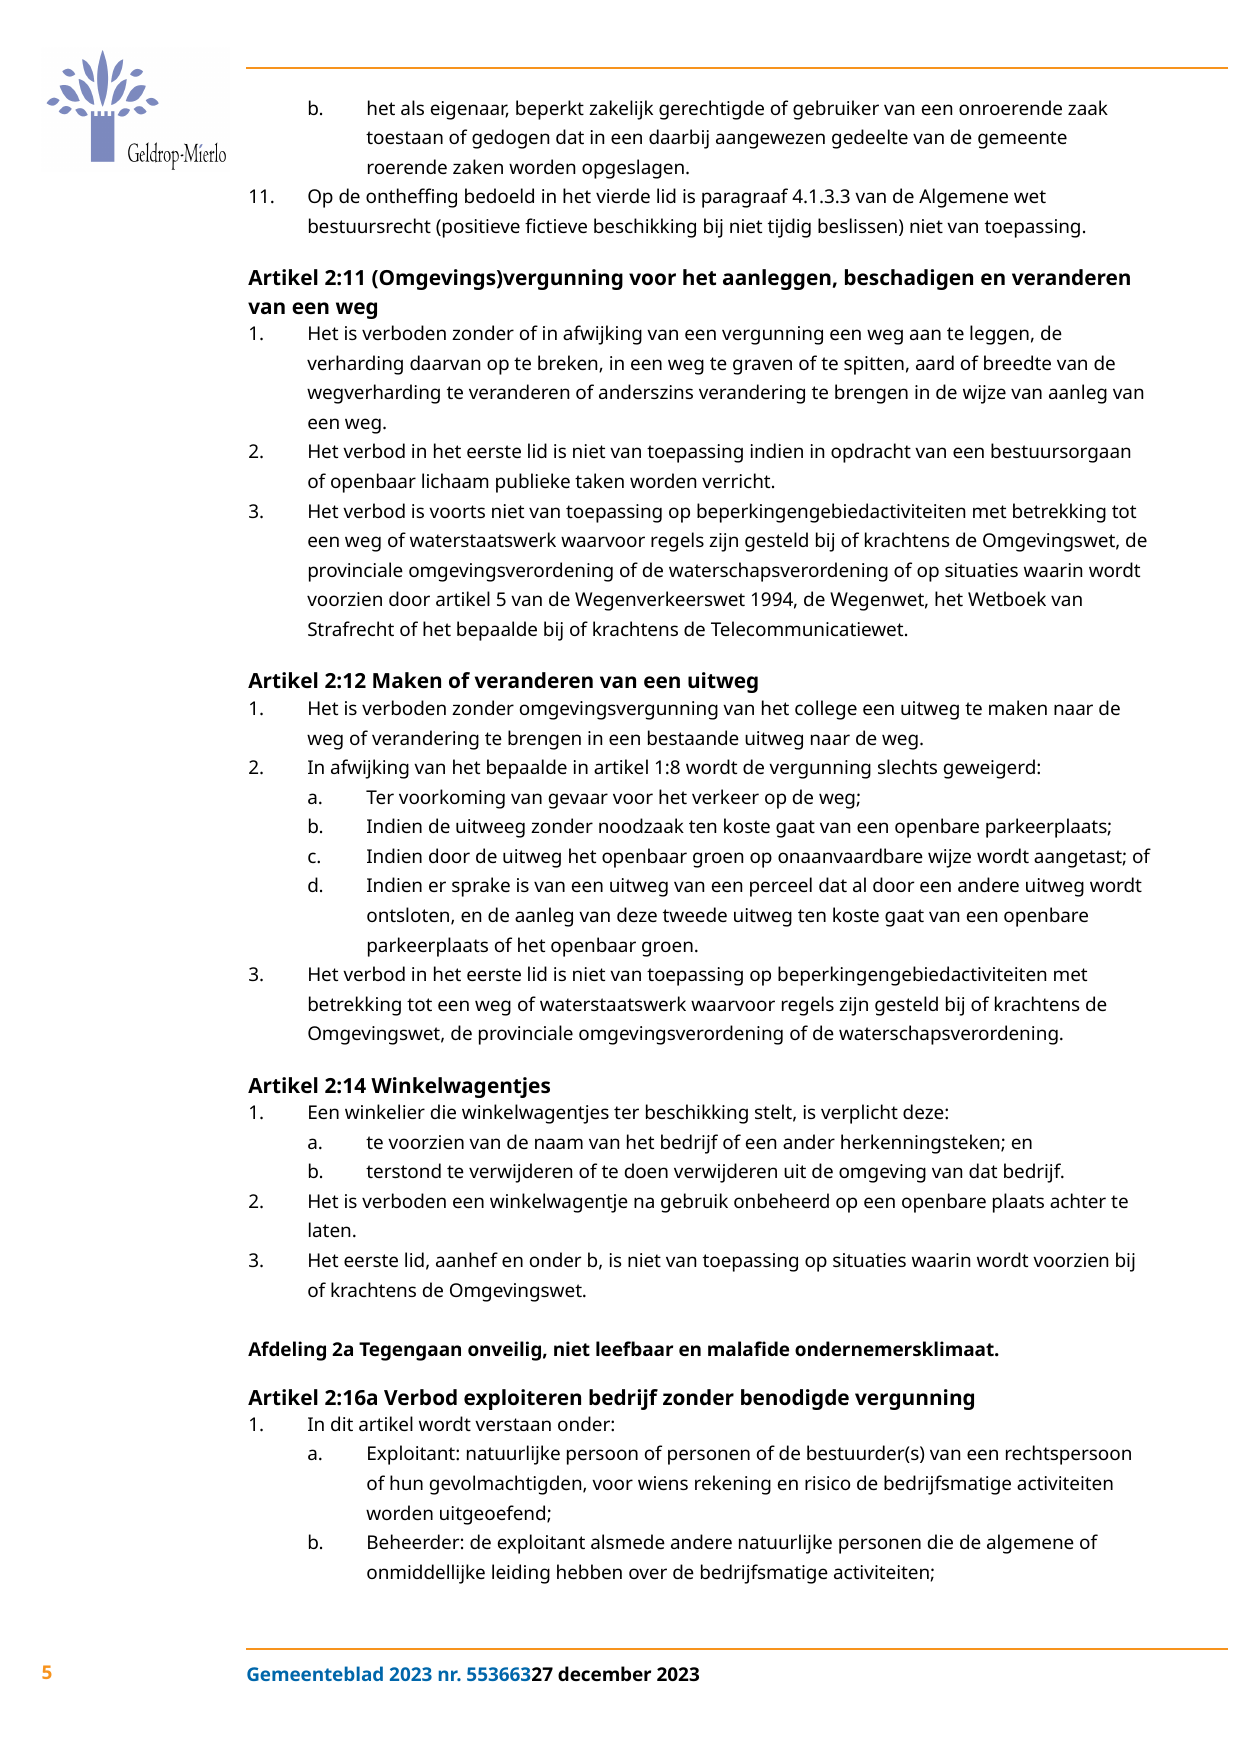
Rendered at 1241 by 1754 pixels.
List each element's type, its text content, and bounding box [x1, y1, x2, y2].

list te voorzien van de naam van het bedrijf of een ander herkenningsteken; en [307, 1129, 1152, 1155]
list Een winkelier die winkelwagentjes ter beschikking stelt, is verplicht deze: [248, 1099, 1152, 1125]
list In dit artikel wordt verstaan onder: [248, 1411, 1152, 1437]
list Exploitant: natuurlijke persoon of personen of de bestuurder(s) van een rechtspersoon of hun gevolmachtigden, voor wiens rekening en risico de bedrijfsmatige activiteiten worden uitgeoefend; [307, 1441, 1152, 1526]
text Afdeling 2a Tegengaan onveilig, niet leefbaar en malafide ondernemersklimaat. [248, 1336, 1152, 1362]
list Indien door de uitweg het openbaar groen op onaanvaardbare wijze wordt aangetast; of [307, 843, 1152, 869]
list In afwijking van het bepaalde in artikel 1:8 wordt de vergunning slechts geweigerd: [248, 754, 1152, 780]
list Het is verboden zonder of in afwijking van een vergunning een weg aan te leggen, de verharding daarvan op te breken, in een weg te graven of te spitten, aard of breedte van de wegverharding te veranderen of anderszins verandering te brengen in de wijze van aanleg van een weg. [248, 320, 1152, 435]
list Het is verboden een winkelwagentje na gebruik onbeheerd op een openbare plaats achter te laten. [248, 1188, 1152, 1243]
picture [41, 47, 231, 172]
text Artikel 2:11 (Omgevings)vergunning voor het aanleggen, beschadigen en veranderen van een weg [248, 263, 1152, 320]
list Het verbod in het eerste lid is niet van toepassing indien in opdracht van een bestuursorgaan of openbaar lichaam publieke taken worden verricht. [248, 439, 1152, 494]
text Artikel 2:16a Verbod exploiteren bedrijf zonder benodigde vergunning [248, 1383, 1152, 1411]
list Indien de uitweeg zonder noodzaak ten koste gaat van een openbare parkeerplaats; [307, 813, 1152, 839]
list Het is verboden zonder omgevingsvergunning van het college een uitweg te maken naar de weg of verandering te brengen in een bestaande uitweg naar de weg. [248, 695, 1152, 750]
list terstond te verwijderen of te doen verwijderen uit de omgeving van dat bedrijf. [307, 1158, 1152, 1184]
list Ter voorkoming van gevaar voor het verkeer op de weg; [307, 784, 1152, 809]
list Het verbod is voorts niet van toepassing op beperkingengebiedactiviteiten met betrekking tot een weg of waterstaatswerk waarvoor regels zijn gesteld bij of krachtens de Omgevingswet, de provinciale omgevingsverordening of de waterschapsverordening of op situaties waarin wordt voorzien door artikel 5 van de Wegenverkeerswet 1994, de Wegenwet, het Wetboek van Strafrecht of het bepaalde bij of krachtens de Telecommunicatiewet. [248, 498, 1152, 642]
list Het eerste lid, aanhef en onder b, is niet van toepassing op situaties waarin wordt voorzien bij of krachtens de Omgevingswet. [248, 1247, 1152, 1303]
text Artikel 2:14 Winkelwagentjes [248, 1071, 1152, 1099]
list het als eigenaar, beperkt zakelijk gerechtigde of gebruiker van een onroerende zaak toestaan of gedogen dat in een daarbij aangewezen gedeelte van de gemeente roerende zaken worden opgeslagen. [307, 95, 1152, 180]
list Beheerder: de exploitant alsmede andere natuurlijke personen die de algemene of onmiddellijke leiding hebben over de bedrijfsmatige activiteiten; [307, 1529, 1152, 1585]
list Op de ontheffing bedoeld in het vierde lid is paragraaf 4.1.3.3 van de Algemene wet bestuursrecht (positieve fictieve beschikking bij niet tijdig beslissen) niet van toepassing. [248, 183, 1152, 239]
list Indien er sprake is van een uitweg van een perceel dat al door een andere uitweg wordt ontsloten, en de aanleg van deze tweede uitweg ten koste gaat van een openbare parkeerplaats of het openbaar groen. [307, 873, 1152, 957]
list Het verbod in het eerste lid is niet van toepassing op beperkingengebiedactiviteiten met betrekking tot een weg of waterstaatswerk waarvoor regels zijn gesteld bij of krachtens de Omgevingswet, de provinciale omgevingsverordening of de waterschapsverordening. [248, 961, 1152, 1046]
text Artikel 2:12 Maken of veranderen van een uitweg [248, 667, 1152, 695]
